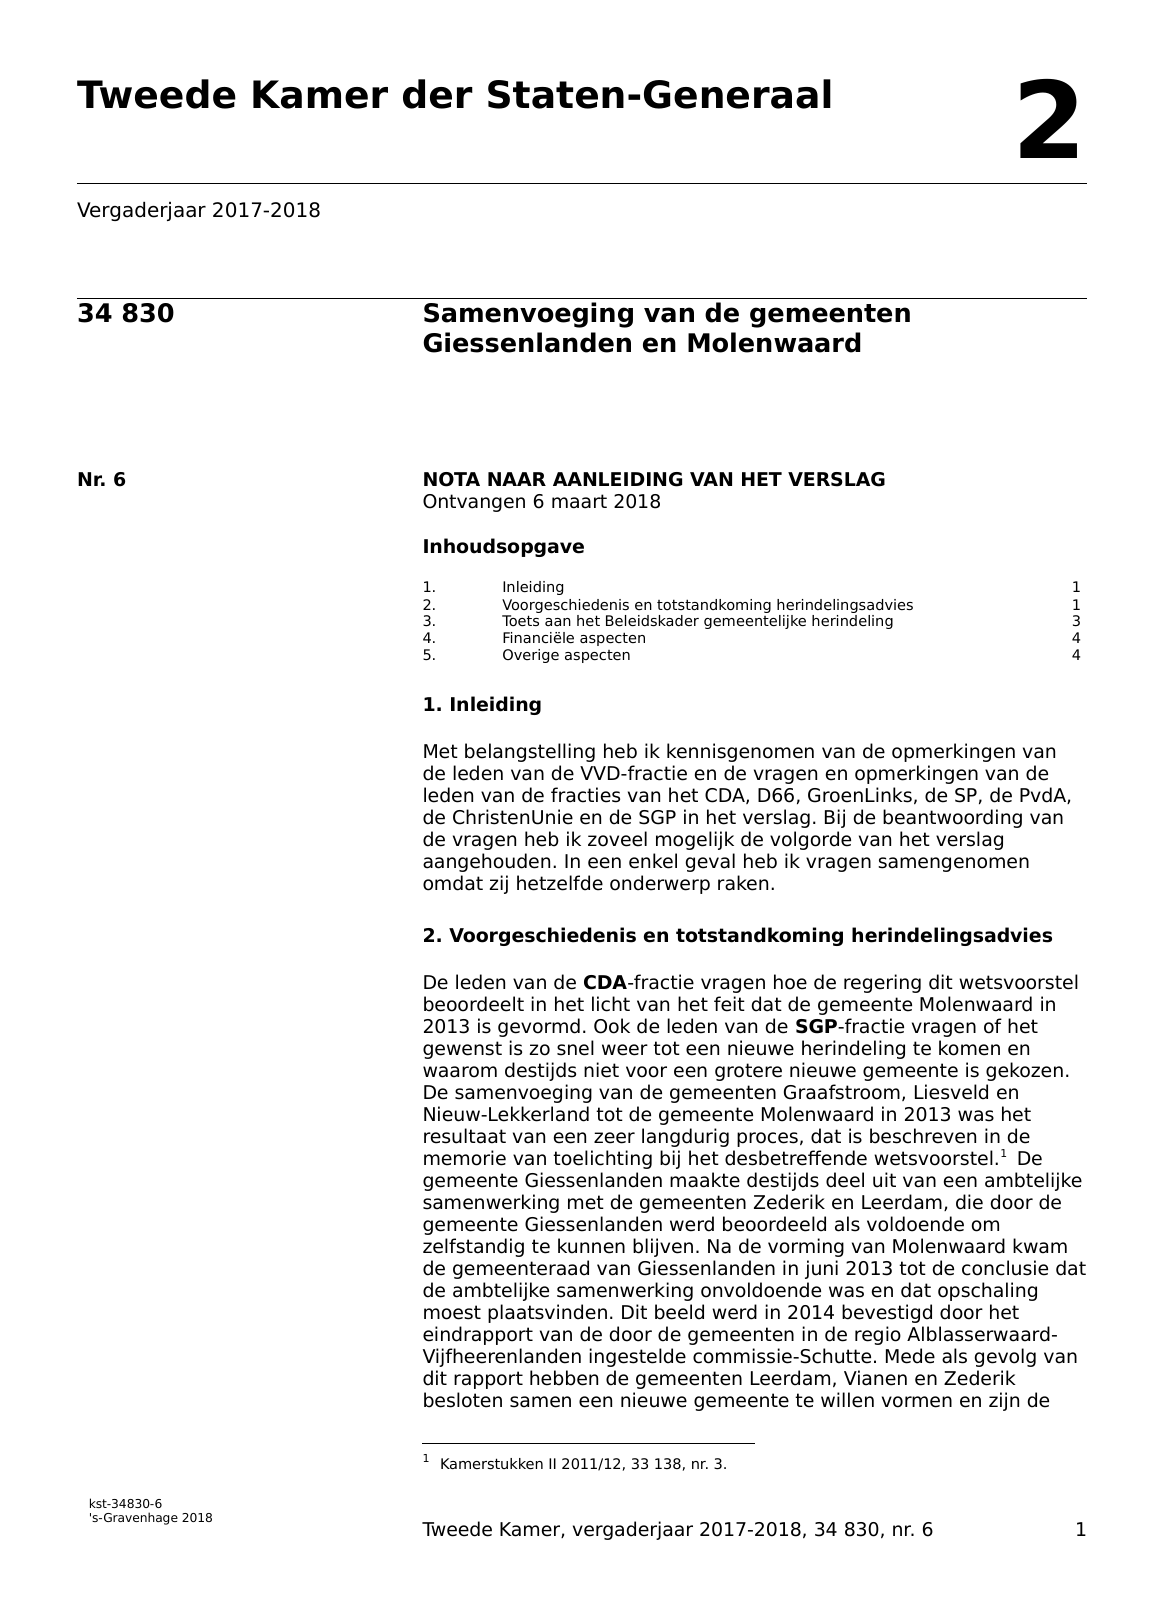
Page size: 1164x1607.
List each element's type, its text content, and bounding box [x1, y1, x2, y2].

table_header 2 [886, 59, 1087, 183]
table_cell 2. [422, 596, 496, 613]
subtitle 1. Inleiding [422, 694, 1087, 716]
text Met belangstelling heb ik kennisgenomen van de opmerkingen van de leden van de VVD-fractie en de vragen en opmerkingen van de leden van de fracties van het CDA, D66, GroenLinks, de SP, de PvdA, de ChristenUnie en de SGP in het verslag. Bij de beantwoording van de vragen heb ik zoveel mogelijk de volgorde van het verslag aangehouden. In een enkel geval heb ik vragen samengenomen omdat zij hetzelfde onderwerp raken. [422, 741, 1087, 895]
table_header Inleiding [496, 579, 1028, 596]
table_cell 3 [1028, 613, 1087, 630]
table_cell 4 [1028, 630, 1087, 647]
table_header Tweede Kamer der Staten-Generaal [77, 59, 886, 183]
table_cell Toets aan het Beleidskader gemeentelijke herindeling [496, 613, 1028, 630]
table_cell 1 [1028, 596, 1087, 613]
text kst-34830-6 [88, 1497, 323, 1511]
table_cell Overige aspecten [496, 647, 1028, 664]
subtitle 2. Voorgeschiedenis en totstandkoming herindelingsadvies [422, 925, 1087, 947]
subtitle Inhoudsopgave [422, 536, 1087, 557]
table_header 1 [1028, 579, 1087, 596]
table_cell 4. [422, 630, 496, 647]
table_cell Vergaderjaar 2017-2018 [77, 184, 1087, 298]
text Kamerstukken II 2011/12, 33 138, nr. 3. [422, 1452, 1087, 1474]
text 's-Gravenhage 2018 [88, 1511, 323, 1525]
table_cell 3. [422, 613, 496, 630]
text De leden van de CDA-fractie vragen hoe de regering dit wetsvoorstel beoordeelt in het licht van het feit dat de gemeente Molenwaard in 2013 is gevormd. Ook de leden van de SGP-fractie vragen of het gewenst is zo snel weer tot een nieuwe herindeling te komen en waarom destijds niet voor een grotere nieuwe gemeente is gekozen. De samenvoeging van de gemeenten Graafstroom, Liesveld en Nieuw-Lekkerland tot de gemeente Molenwaard in 2013 was het resultaat van een zeer langdurig proces, dat is beschreven in de memorie van toelichting bij het desbetreffende wetsvoorstel. De gemeente Giessenlanden maakte destijds deel uit van een ambtelijke samenwerking met de gemeenten Zederik en Leerdam, die door de gemeente Giessenlanden werd beoordeeld als voldoende om zelfstandig te kunnen blijven. Na de vorming van Molenwaard kwam de gemeenteraad van Giessenlanden in juni 2013 tot de conclusie dat de ambtelijke samenwerking onvoldoende was en dat opschaling moest plaatsvinden. Dit beeld werd in 2014 bevestigd door het eindrapport van de door de gemeenten in de regio Alblasserwaard-Vijfheerenlanden ingestelde commissie-Schutte. Mede als gevolg van dit rapport hebben de gemeenten Leerdam, Vianen en Zederik besloten samen een nieuwe gemeente te willen vormen en zijn de [422, 972, 1087, 1412]
table_cell Voorgeschiedenis en totstandkoming herindelingsadvies [496, 596, 1028, 613]
table_cell 5. [422, 647, 496, 664]
table_header 1. [422, 579, 496, 596]
subtitle 34 830 Samenvoeging van de gemeenten Giessenlanden en Molenwaard [77, 299, 1087, 358]
text Ontvangen 6 maart 2018 [422, 491, 1087, 513]
table_cell 4 [1028, 647, 1087, 664]
table_cell Financiële aspecten [496, 630, 1028, 647]
subtitle Nr. 6 NOTA NAAR AANLEIDING VAN HET VERSLAG [77, 469, 1087, 491]
